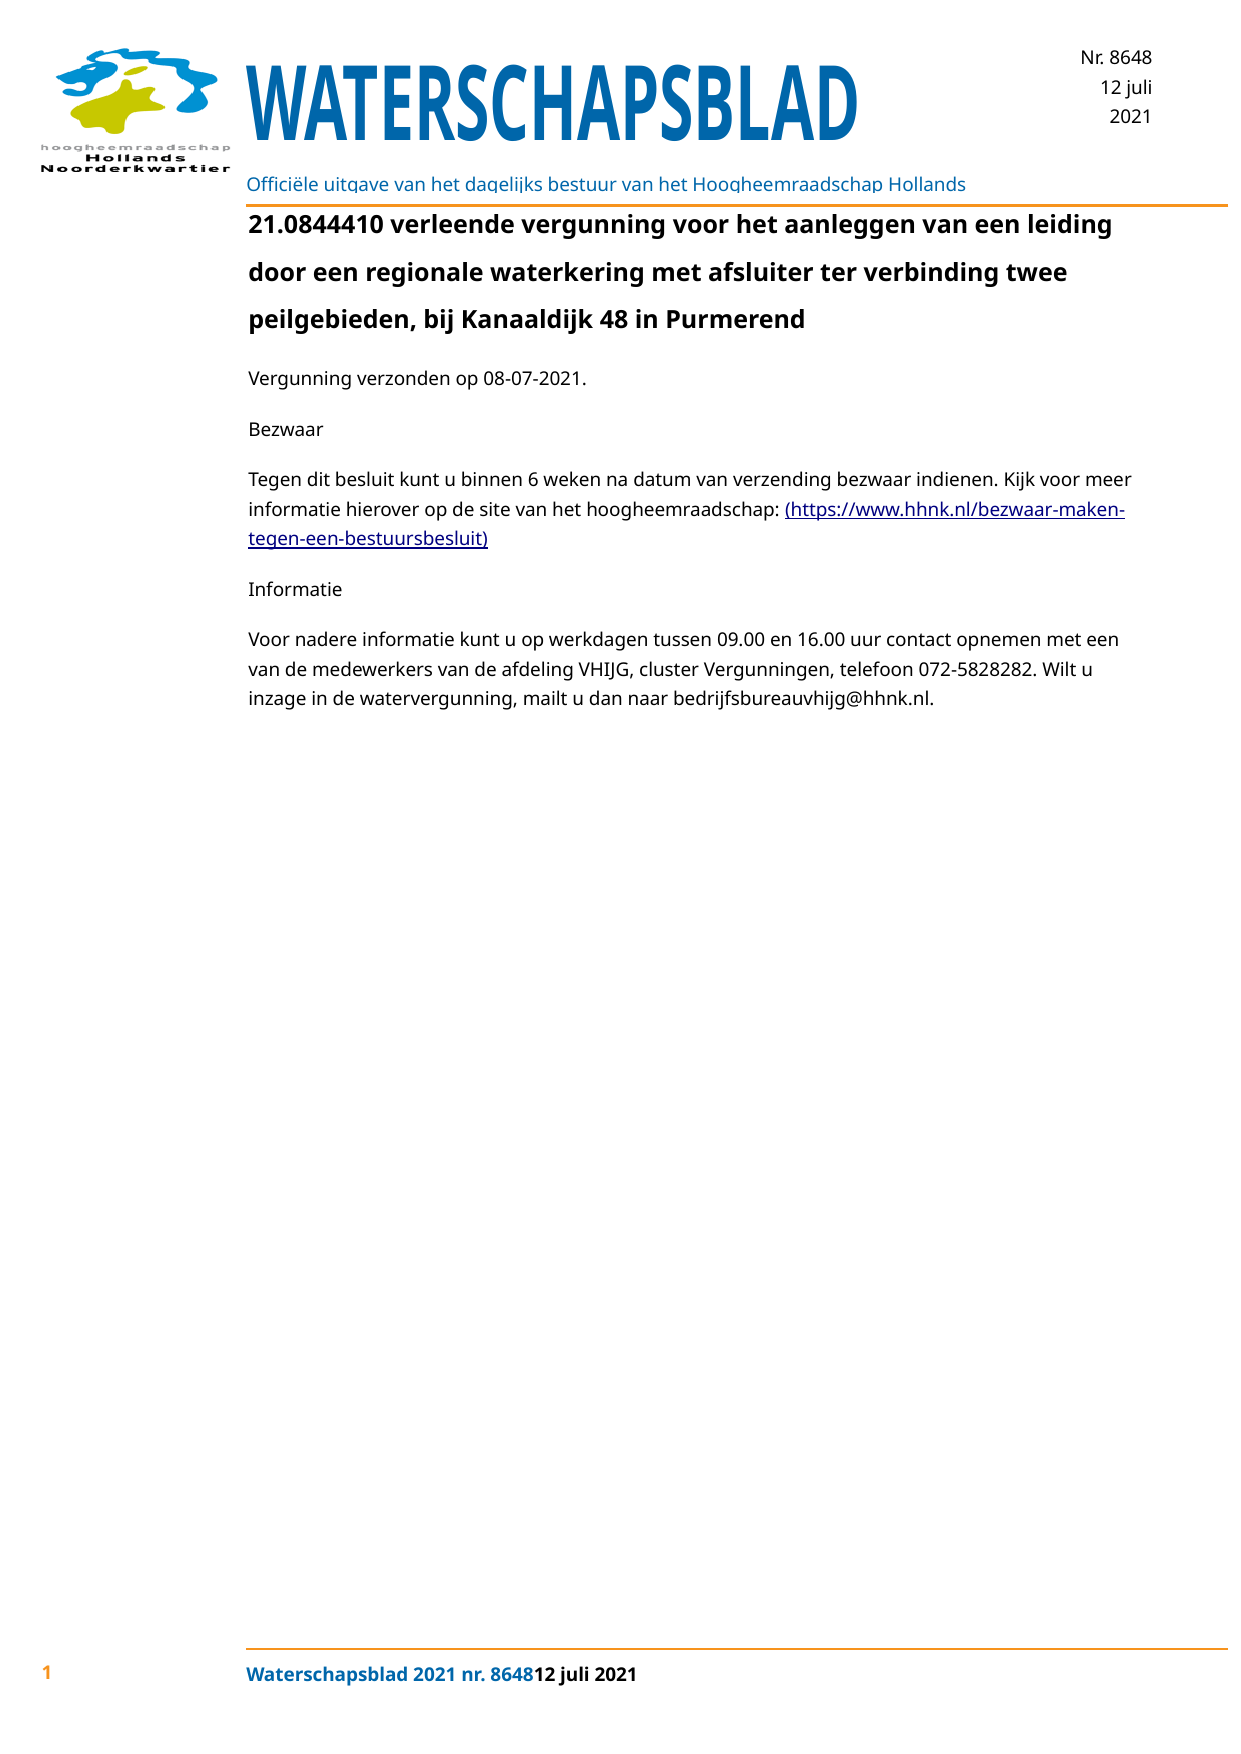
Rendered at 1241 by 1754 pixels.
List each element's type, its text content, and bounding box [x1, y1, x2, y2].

picture [41, 47, 231, 172]
text Voor nadere informatie kunt u op werkdagen tussen 09.00 en 16.00 uur contact opnemen met een van de medewerkers van de afdeling VHIJG, cluster Vergunningen, telefoon 072-5828282. Wilt u inzage in de watervergunning, mailt u dan naar bedrijfsbureauvhijg@hhnk.nl. [248, 626, 1152, 711]
text Vergunning verzonden op 08-07-2021. [248, 366, 1152, 391]
text 21.0844410 verleende vergunning voor het aanleggen van een leiding door een regionale waterkering met afsluiter ter verbinding twee peilgebieden, bij Kanaaldijk 48 in Purmerend [248, 207, 1152, 336]
text Tegen dit besluit kunt u binnen 6 weken na datum van verzending bezwaar indienen. Kijk voor meer informatie hierover op de site van het hoogheemraadschap: (https://www.hhnk.nl/bezwaar-maken-tegen-een-bestuursbesluit) [248, 466, 1152, 551]
text Bezwaar [248, 416, 1152, 442]
text Informatie [248, 576, 1152, 602]
